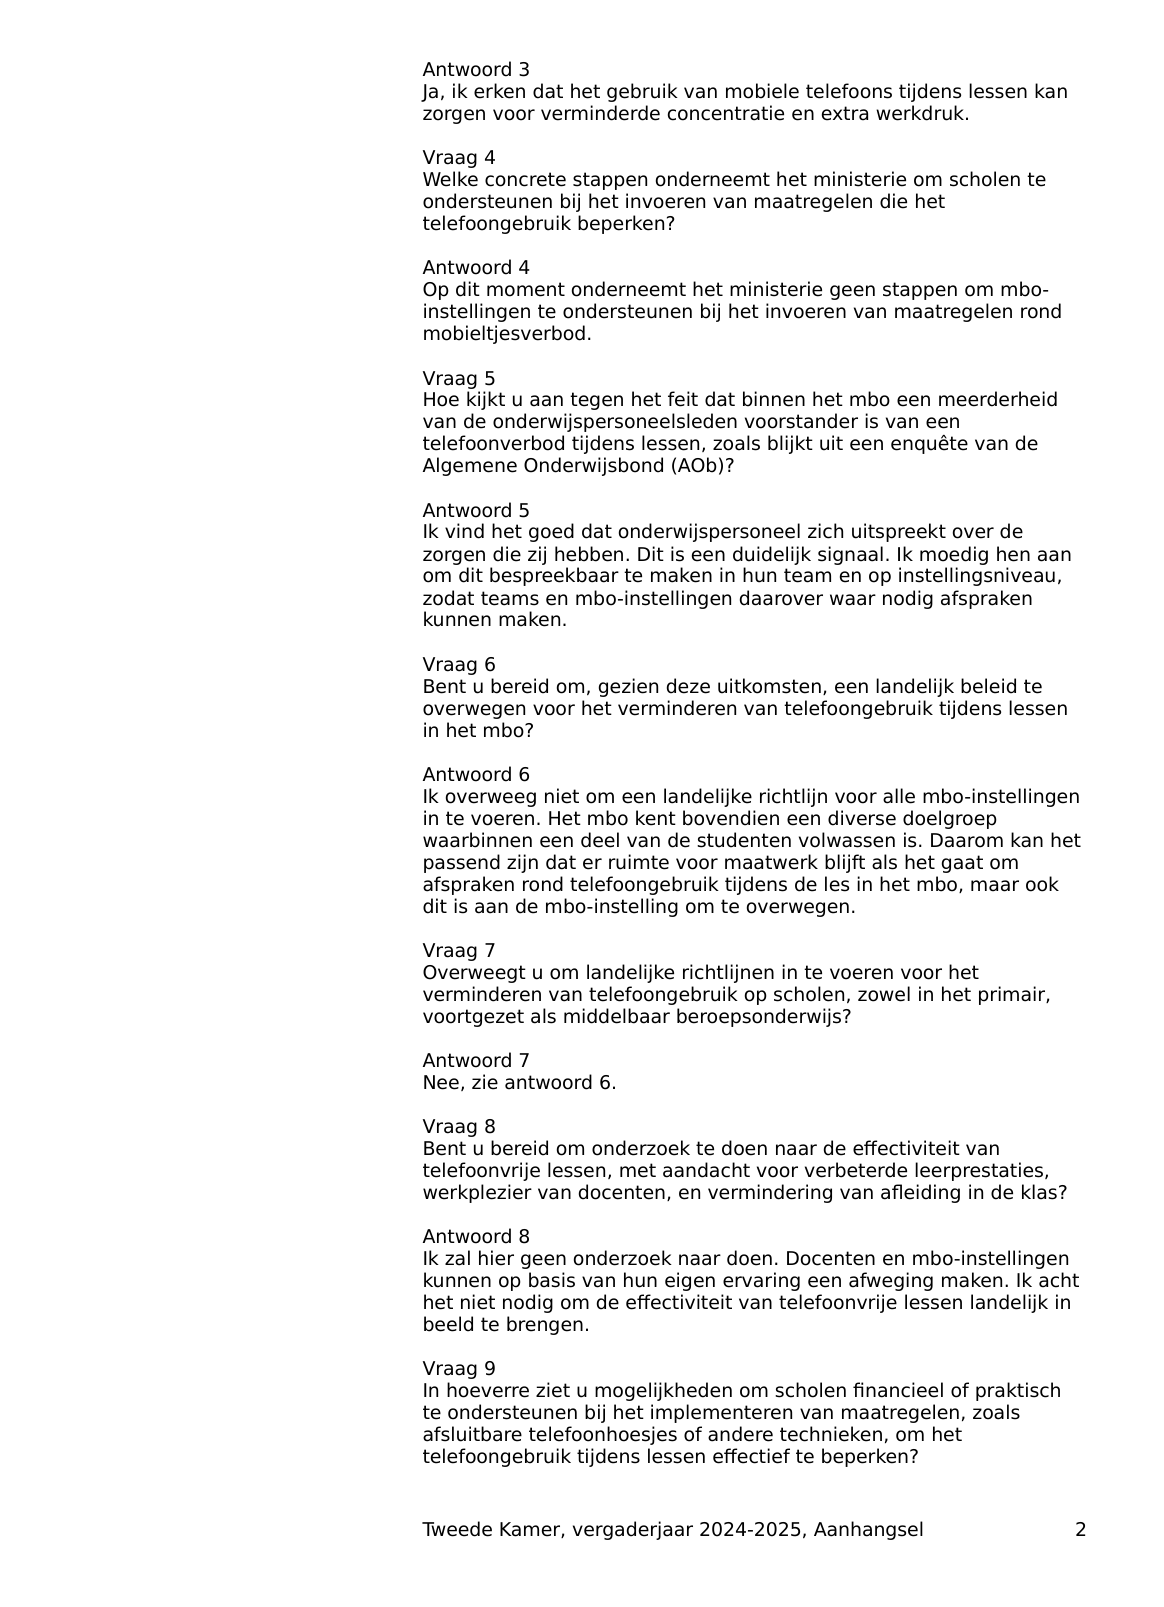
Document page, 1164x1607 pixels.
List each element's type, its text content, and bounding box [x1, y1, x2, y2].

text Antwoord 4 [422, 257, 1087, 279]
text Antwoord 3 [422, 59, 1087, 81]
text Antwoord 6 [422, 764, 1087, 786]
text Vraag 4 [422, 147, 1087, 169]
text Vraag 5 [422, 367, 1087, 389]
text Antwoord 8 [422, 1226, 1087, 1248]
text Vraag 9 [422, 1358, 1087, 1380]
text Vraag 7 [422, 940, 1087, 962]
text Vraag 6 [422, 653, 1087, 676]
text In hoeverre ziet u mogelijkheden om scholen financieel of praktisch te ondersteunen bij het implementeren van maatregelen, zoals afsluitbare telefoonhoesjes of andere technieken, om het telefoongebruik tijdens lessen effectief te beperken? [422, 1380, 1087, 1468]
text Welke concrete stappen onderneemt het ministerie om scholen te ondersteunen bij het invoeren van maatregelen die het telefoongebruik beperken? [422, 169, 1087, 235]
text Ja, ik erken dat het gebruik van mobiele telefoons tijdens lessen kan zorgen voor verminderde concentratie en extra werkdruk. [422, 81, 1087, 125]
text Antwoord 5 [422, 499, 1087, 521]
text Antwoord 7 [422, 1050, 1087, 1072]
text Ik overweeg niet om een landelijke richtlijn voor alle mbo-instellingen in te voeren. Het mbo kent bovendien een diverse doelgroep waarbinnen een deel van de studenten volwassen is. Daarom kan het passend zijn dat er ruimte voor maatwerk blijft als het gaat om afspraken rond telefoongebruik tijdens de les in het mbo, maar ook dit is aan de mbo-instelling om te overwegen. [422, 786, 1087, 917]
text Hoe kijkt u aan tegen het feit dat binnen het mbo een meerderheid van de onderwijspersoneelsleden voorstander is van een telefoonverbod tijdens lessen, zoals blijkt uit een enquête van de Algemene Onderwijsbond (AOb)? [422, 389, 1087, 477]
text Bent u bereid om onderzoek te doen naar de effectiviteit van telefoonvrije lessen, met aandacht voor verbeterde leerprestaties, werkplezier van docenten, en vermindering van afleiding in de klas? [422, 1138, 1087, 1204]
text Overweegt u om landelijke richtlijnen in te voeren voor het verminderen van telefoongebruik op scholen, zowel in het primair, voortgezet als middelbaar beroepsonderwijs? [422, 962, 1087, 1028]
text Nee, zie antwoord 6. [422, 1072, 1087, 1094]
text Op dit moment onderneemt het ministerie geen stappen om mbo-instellingen te ondersteunen bij het invoeren van maatregelen rond mobieltjesverbod. [422, 279, 1087, 345]
text Ik zal hier geen onderzoek naar doen. Docenten en mbo-instellingen kunnen op basis van hun eigen ervaring een afweging maken. Ik acht het niet nodig om de effectiviteit van telefoonvrije lessen landelijk in beeld te brengen. [422, 1248, 1087, 1336]
text Bent u bereid om, gezien deze uitkomsten, een landelijk beleid te overwegen voor het verminderen van telefoongebruik tijdens lessen in het mbo? [422, 676, 1087, 741]
text Vraag 8 [422, 1116, 1087, 1138]
text Ik vind het goed dat onderwijspersoneel zich uitspreekt over de zorgen die zij hebben. Dit is een duidelijk signaal. Ik moedig hen aan om dit bespreekbaar te maken in hun team en op instellingsniveau, zodat teams en mbo-instellingen daarover waar nodig afspraken kunnen maken. [422, 521, 1087, 631]
